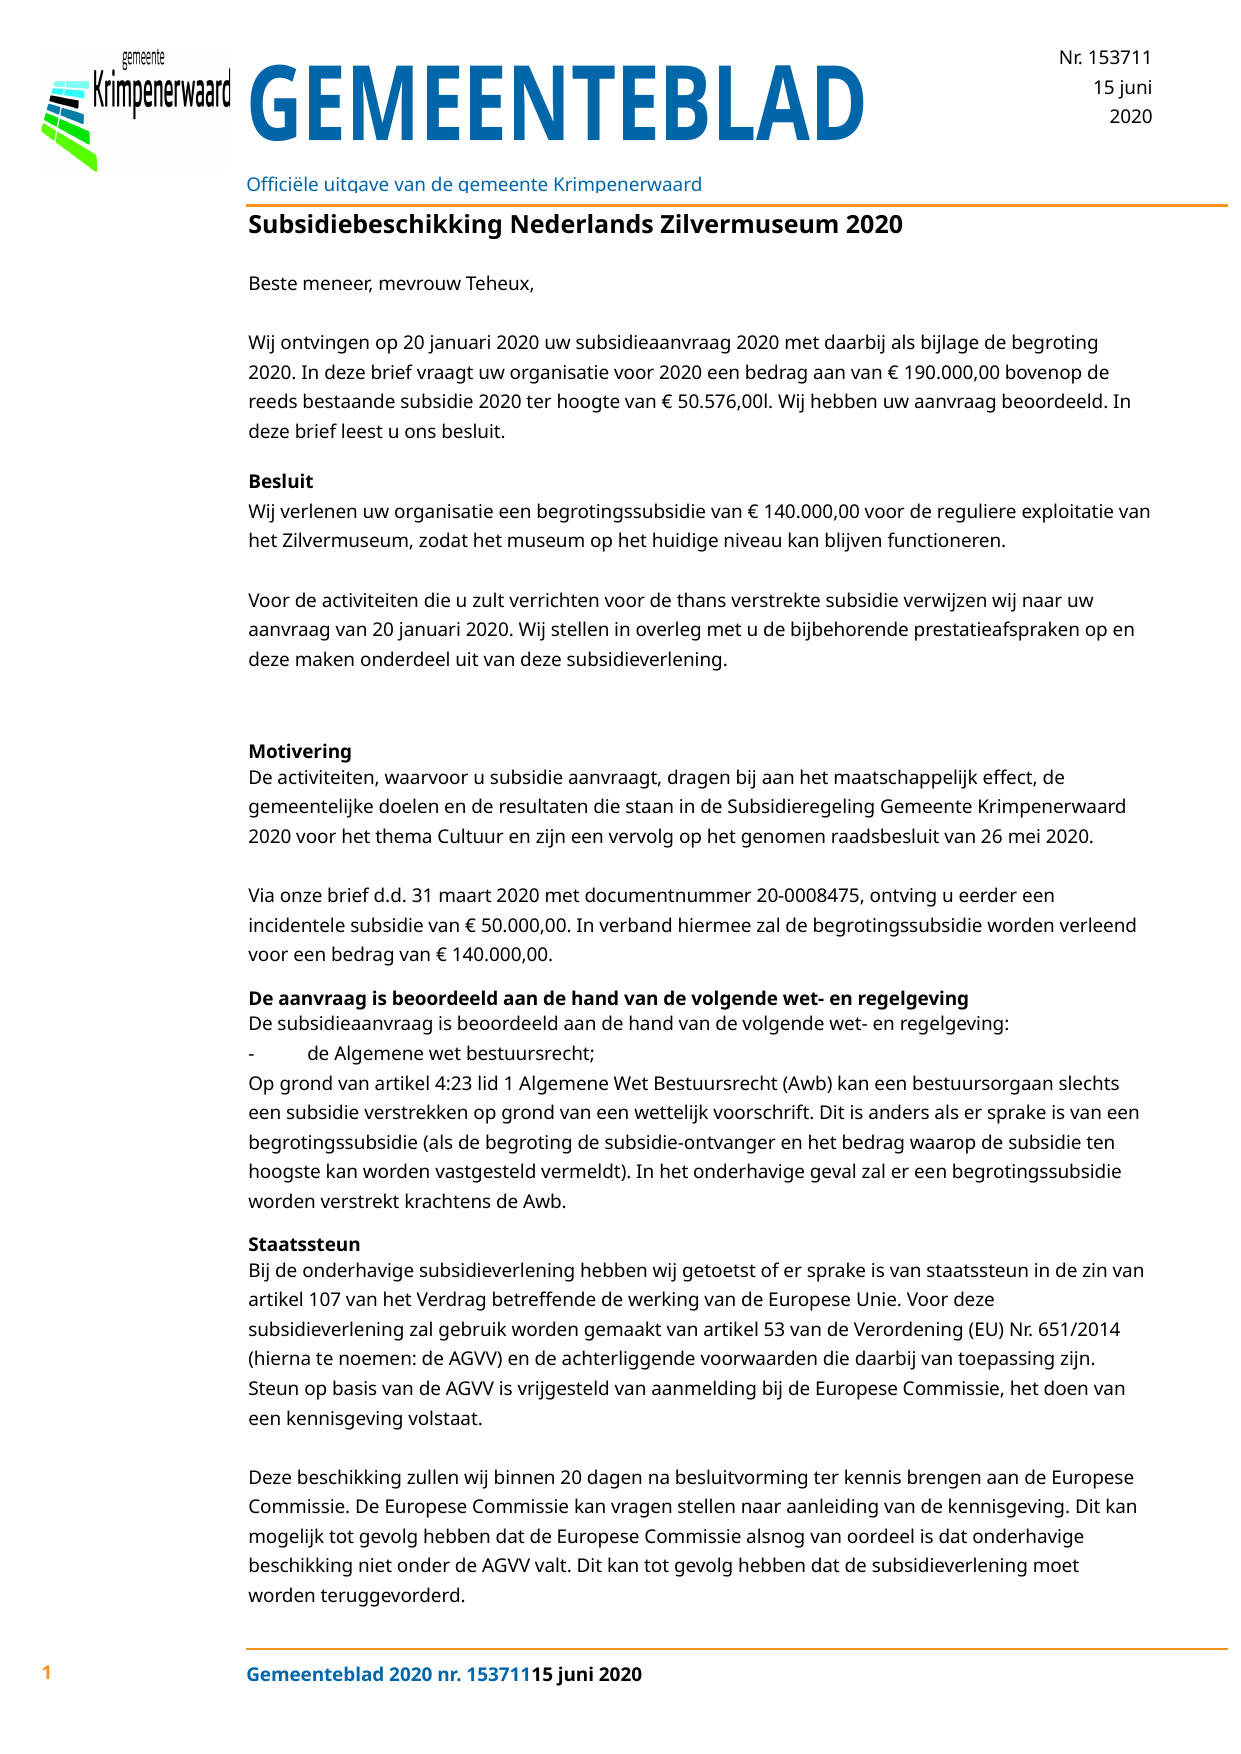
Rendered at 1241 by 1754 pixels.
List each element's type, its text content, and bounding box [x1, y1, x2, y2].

text Op grond van artikel 4:23 lid 1 Algemene Wet Bestuursrecht (Awb) kan een bestuursorgaan slechts een subsidie verstrekken op grond van een wettelijk voorschrift. Dit is anders als er sprake is van een begrotingssubsidie (als de begroting de subsidie-ontvanger en het bedrag waarop de subsidie ten hoogste kan worden vastgesteld vermeldt). In het onderhavige geval zal er een begrotingssubsidie worden verstrekt krachtens de Awb. [248, 1070, 1152, 1214]
list de Algemene wet bestuursrecht; [248, 1040, 1152, 1066]
text Deze beschikking zullen wij binnen 20 dagen na besluitvorming ter kennis brengen aan de Europese Commissie. De Europese Commissie kan vragen stellen naar aanleiding van de kennisgeving. Dit kan mogelijk tot gevolg hebben dat de Europese Commissie alsnog van oordeel is dat onderhavige beschikking niet onder de AGVV valt. Dit kan tot gevolg hebben dat de subsidieverlening moet worden teruggevorderd. [248, 1464, 1152, 1608]
text Voor de activiteiten die u zult verrichten voor de thans verstrekte subsidie verwijzen wij naar uw aanvraag van 20 januari 2020. Wij stellen in overleg met u de bijbehorende prestatieafspraken op en deze maken onderdeel uit van deze subsidieverlening. [248, 587, 1152, 672]
picture [41, 47, 231, 172]
text Via onze brief d.d. 31 maart 2020 met documentnummer 20-0008475, ontving u eerder een incidentele subsidie van € 50.000,00. In verband hiermee zal de begrotingssubsidie worden verleend voor een bedrag van € 140.000,00. [248, 882, 1152, 967]
text Bij de onderhavige subsidieverlening hebben wij getoetst of er sprake is van staatssteun in de zin van artikel 107 van het Verdrag betreffende de werking van de Europese Unie. Voor deze subsidieverlening zal gebruik worden gemaakt van artikel 53 van de Verordening (EU) Nr. 651/2014 (hierna te noemen: de AGVV) en de achterliggende voorwaarden die daarbij van toepassing zijn. Steun op basis van de AGVV is vrijgesteld van aanmelding bij de Europese Commissie, het doen van een kennisgeving volstaat. [248, 1257, 1152, 1431]
text Staatssteun [248, 1231, 1152, 1257]
text Wij ontvingen op 20 januari 2020 uw subsidieaanvraag 2020 met daarbij als bijlage de begroting 2020. In deze brief vraagt uw organisatie voor 2020 een bedrag aan van € 190.000,00 bovenop de reeds bestaande subsidie 2020 ter hoogte van € 50.576,00l. Wij hebben uw aanvraag beoordeeld. In deze brief leest u ons besluit. [248, 329, 1152, 444]
text De subsidieaanvraag is beoordeeld aan de hand van de volgende wet- en regelgeving: [248, 1011, 1152, 1036]
text Beste meneer, mevrouw Teheux, [248, 270, 1152, 296]
text De aanvraag is beoordeeld aan de hand van de volgende wet- en regelgeving [248, 985, 1152, 1011]
text Subsidiebeschikking Nederlands Zilvermuseum 2020 [248, 207, 1152, 241]
text Besluit [248, 468, 1152, 494]
text De activiteiten, waarvoor u subsidie aanvraagt, dragen bij aan het maatschappelijk effect, de gemeentelijke doelen en de resultaten die staan in de Subsidieregeling Gemeente Krimpenerwaard 2020 voor het thema Cultuur en zijn een vervolg op het genomen raadsbesluit van 26 mei 2020. [248, 764, 1152, 849]
text Wij verlenen uw organisatie een begrotingssubsidie van € 140.000,00 voor de reguliere exploitatie van het Zilvermuseum, zodat het museum op het huidige niveau kan blijven functioneren. [248, 498, 1152, 553]
text Motivering [248, 738, 1152, 764]
